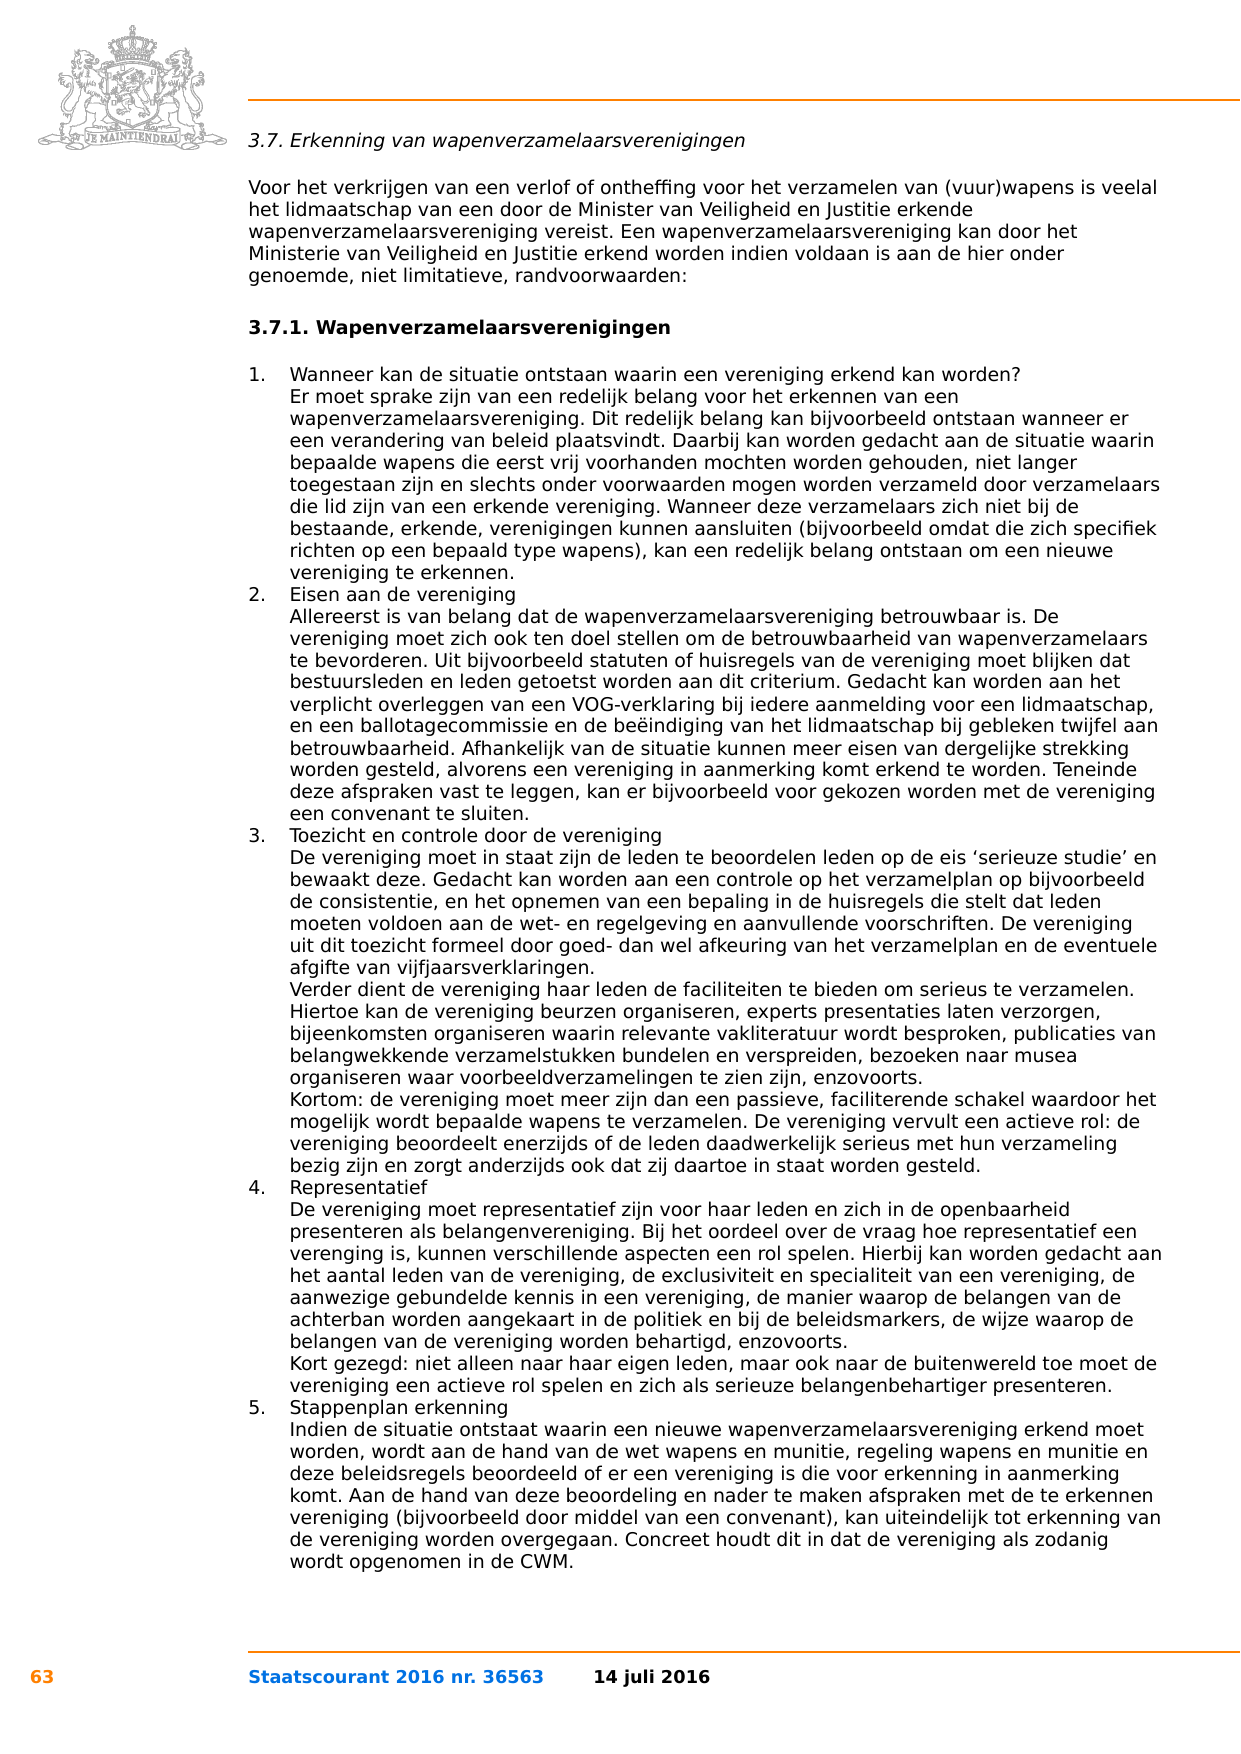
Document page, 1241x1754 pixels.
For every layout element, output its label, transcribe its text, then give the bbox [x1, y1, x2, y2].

text Kort gezegd: niet alleen naar haar eigen leden, maar ook naar de buitenwereld toe moet de vereniging een actieve rol spelen en zich als serieuze belangenbehartiger presenteren. [289, 1353, 1163, 1397]
text De vereniging moet in staat zijn de leden te beoordelen leden op de eis ‘serieuze studie’ en bewaakt deze. Gedacht kan worden aan een controle op het verzamelplan op bijvoorbeeld de consistentie, en het opnemen van een bepaling in de huisregels die stelt dat leden moeten voldoen aan de wet- en regelgeving en aanvullende voorschriften. De vereniging uit dit toezicht formeel door goed- dan wel afkeuring van het verzamelplan en de eventuele afgifte van vijfjaarsverklaringen. [289, 847, 1163, 979]
text Allereerst is van belang dat de wapenverzamelaarsvereniging betrouwbaar is. De vereniging moet zich ook ten doel stellen om de betrouwbaarheid van wapenverzamelaars te bevorderen. Uit bijvoorbeeld statuten of huisregels van de vereniging moet blijken dat bestuursleden en leden getoetst worden aan dit criterium. Gedacht kan worden aan het verplicht overleggen van een VOG-verklaring bij iedere aanmelding voor een lidmaatschap, en een ballotagecommissie en de beëindiging van het lidmaatschap bij gebleken twijfel aan betrouwbaarheid. Afhankelijk van de situatie kunnen meer eisen van dergelijke strekking worden gesteld, alvorens een vereniging in aanmerking komt erkend te worden. Teneinde deze afspraken vast te leggen, kan er bijvoorbeeld voor gekozen worden met de vereniging een convenant te sluiten. [289, 606, 1163, 825]
text Er moet sprake zijn van een redelijk belang voor het erkennen van een wapenverzamelaarsvereniging. Dit redelijk belang kan bijvoorbeeld ontstaan wanneer er een verandering van beleid plaatsvindt. Daarbij kan worden gedacht aan de situatie waarin bepaalde wapens die eerst vrij voorhanden mochten worden gehouden, niet langer toegestaan zijn en slechts onder voorwaarden mogen worden verzameld door verzamelaars die lid zijn van een erkende vereniging. Wanneer deze verzamelaars zich niet bij de bestaande, erkende, verenigingen kunnen aansluiten (bijvoorbeeld omdat die zich specifiek richten op een bepaald type wapens), kan een redelijk belang ontstaan om een nieuwe vereniging te erkennen. [289, 386, 1163, 583]
text Indien de situatie ontstaat waarin een nieuwe wapenverzamelaarsvereniging erkend moet worden, wordt aan de hand van de wet wapens en munitie, regeling wapens en munitie en deze beleidsregels beoordeeld of er een vereniging is die voor erkenning in aanmerking komt. Aan de hand van deze beoordeling en nader te maken afspraken met de te erkennen vereniging (bijvoorbeeld door middel van een convenant), kan uiteindelijk tot erkenning van de vereniging worden overgegaan. Concreet houdt dit in dat de vereniging als zodanig wordt opgenomen in de CWM. [289, 1419, 1163, 1573]
text Verder dient de vereniging haar leden de faciliteiten te bieden om serieus te verzamelen. Hiertoe kan de vereniging beurzen organiseren, experts presentaties laten verzorgen, bijeenkomsten organiseren waarin relevante vakliteratuur wordt besproken, publicaties van belangwekkende verzamelstukken bundelen en verspreiden, bezoeken naar musea organiseren waar voorbeeldverzamelingen te zien zijn, enzovoorts. [289, 979, 1163, 1089]
picture [38, 25, 227, 150]
subtitle 3.7. Erkenning van wapenverzamelaarsverenigingen [248, 130, 1163, 152]
text 2. Eisen aan de vereniging [248, 583, 1163, 606]
text 5. Stappenplan erkenning [248, 1397, 1163, 1419]
text 1. Wanneer kan de situatie ontstaan waarin een vereniging erkend kan worden? [248, 364, 1163, 386]
subtitle 3.7.1. Wapenverzamelaarsverenigingen [248, 317, 1163, 339]
text De vereniging moet representatief zijn voor haar leden en zich in de openbaarheid presenteren als belangenvereniging. Bij het oordeel over de vraag hoe representatief een verenging is, kunnen verschillende aspecten een rol spelen. Hierbij kan worden gedacht aan het aantal leden van de vereniging, de exclusiviteit en specialiteit van een vereniging, de aanwezige gebundelde kennis in een vereniging, de manier waarop de belangen van de achterban worden aangekaart in de politiek en bij de beleidsmarkers, de wijze waarop de belangen van de vereniging worden behartigd, enzovoorts. [289, 1199, 1163, 1353]
text Kortom: de vereniging moet meer zijn dan een passieve, faciliterende schakel waardoor het mogelijk wordt bepaalde wapens te verzamelen. De vereniging vervult een actieve rol: de vereniging beoordeelt enerzijds of de leden daadwerkelijk serieus met hun verzameling bezig zijn en zorgt anderzijds ook dat zij daartoe in staat worden gesteld. [289, 1089, 1163, 1177]
text 3. Toezicht en controle door de vereniging [248, 825, 1163, 847]
text Voor het verkrijgen van een verlof of ontheffing voor het verzamelen van (vuur)wapens is veelal het lidmaatschap van een door de Minister van Veiligheid en Justitie erkende wapenverzamelaarsvereniging vereist. Een wapenverzamelaarsvereniging kan door het Ministerie van Veiligheid en Justitie erkend worden indien voldaan is aan de hier onder genoemde, niet limitatieve, randvoorwaarden: [248, 177, 1163, 287]
text 4. Representatief [248, 1177, 1163, 1199]
